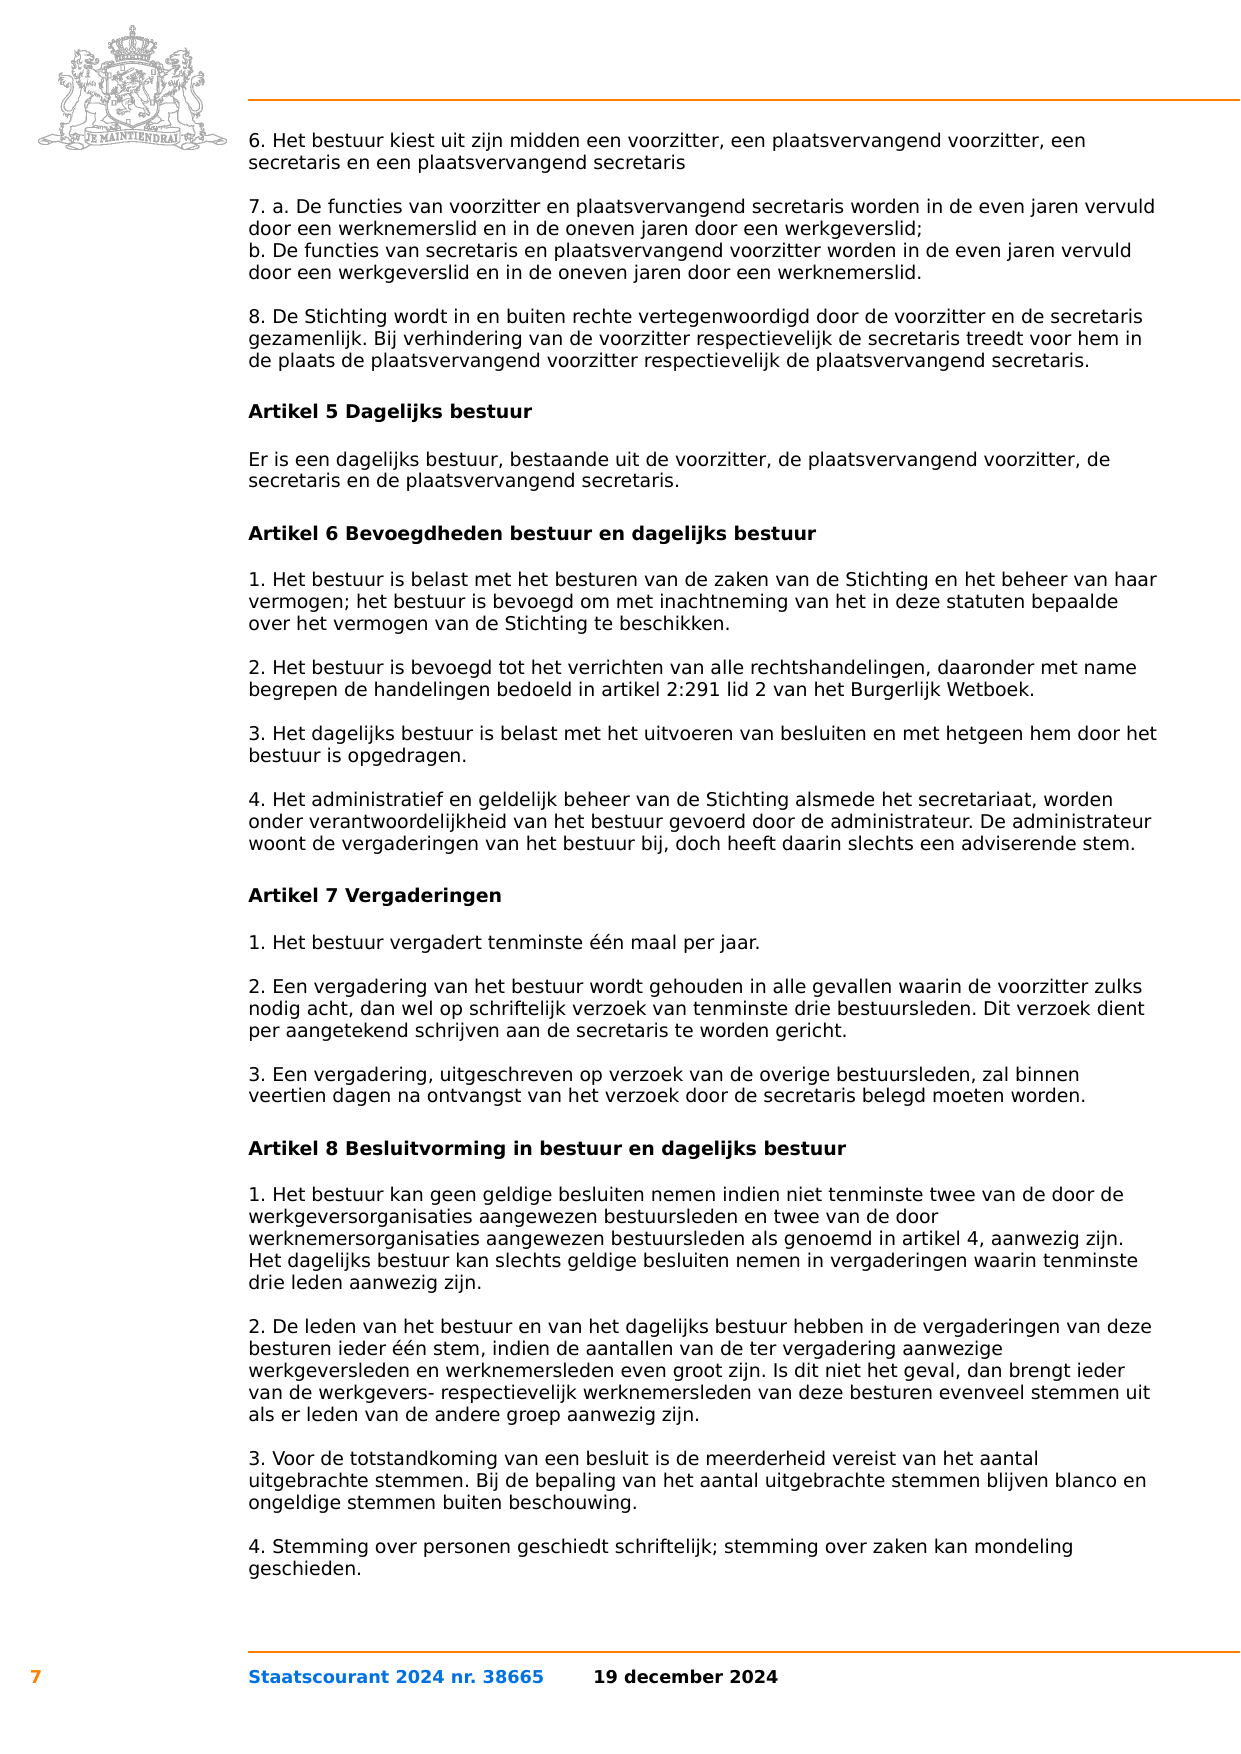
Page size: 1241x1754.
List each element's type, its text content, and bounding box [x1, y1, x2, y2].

text 3. Een vergadering, uitgeschreven op verzoek van de overige bestuursleden, zal binnen veertien dagen na ontvangst van het verzoek door de secretaris belegd moeten worden. [248, 1063, 1163, 1107]
text Er is een dagelijks bestuur, bestaande uit de voorzitter, de plaatsvervangend voorzitter, de secretaris en de plaatsvervangend secretaris. [248, 448, 1163, 492]
text 4. Stemming over personen geschiedt schriftelijk; stemming over zaken kan mondeling geschieden. [248, 1536, 1163, 1580]
text 2. De leden van het bestuur en van het dagelijks bestuur hebben in de vergaderingen van deze besturen ieder één stem, indien de aantallen van de ter vergadering aanwezige werkgeversleden en werknemersleden even groot zijn. Is dit niet het geval, dan brengt ieder van de werkgevers- respectievelijk werknemersleden van deze besturen evenveel stemmen uit als er leden van de andere groep aanwezig zijn. [248, 1316, 1163, 1426]
text b. De functies van secretaris en plaatsvervangend voorzitter worden in de even jaren vervuld door een werkgeverslid en in de oneven jaren door een werknemerslid. [248, 240, 1163, 284]
text 7. a. De functies van voorzitter en plaatsvervangend secretaris worden in de even jaren vervuld door een werknemerslid en in de oneven jaren door een werkgeverslid; [248, 196, 1163, 240]
subtitle Artikel 7 Vergaderingen [248, 885, 1163, 907]
text 2. Het bestuur is bevoegd tot het verrichten van alle rechtshandelingen, daaronder met name begrepen de handelingen bedoeld in artikel 2:291 lid 2 van het Burgerlijk Wetboek. [248, 657, 1163, 701]
text 6. Het bestuur kiest uit zijn midden een voorzitter, een plaatsvervangend voorzitter, een secretaris en een plaatsvervangend secretaris [248, 130, 1163, 174]
text 1. Het bestuur is belast met het besturen van de zaken van de Stichting en het beheer van haar vermogen; het bestuur is bevoegd om met inachtneming van het in deze statuten bepaalde over het vermogen van de Stichting te beschikken. [248, 569, 1163, 635]
text 3. Het dagelijks bestuur is belast met het uitvoeren van besluiten en met hetgeen hem door het bestuur is opgedragen. [248, 723, 1163, 767]
subtitle Artikel 8 Besluitvorming in bestuur en dagelijks bestuur [248, 1137, 1163, 1159]
text 1. Het bestuur vergadert tenminste één maal per jaar. [248, 932, 1163, 954]
subtitle Artikel 5 Dagelijks bestuur [248, 401, 1163, 423]
subtitle Artikel 6 Bevoegdheden bestuur en dagelijks bestuur [248, 522, 1163, 544]
text 4. Het administratief en geldelijk beheer van de Stichting alsmede het secretariaat, worden onder verantwoordelijkheid van het bestuur gevoerd door de administrateur. De administrateur woont de vergaderingen van het bestuur bij, doch heeft daarin slechts een adviserende stem. [248, 789, 1163, 855]
text 1. Het bestuur kan geen geldige besluiten nemen indien niet tenminste twee van de door de werkgeversorganisaties aangewezen bestuursleden en twee van de door werknemersorganisaties aangewezen bestuursleden als genoemd in artikel 4, aanwezig zijn. Het dagelijks bestuur kan slechts geldige besluiten nemen in vergaderingen waarin tenminste drie leden aanwezig zijn. [248, 1184, 1163, 1294]
text 2. Een vergadering van het bestuur wordt gehouden in alle gevallen waarin de voorzitter zulks nodig acht, dan wel op schriftelijk verzoek van tenminste drie bestuursleden. Dit verzoek dient per aangetekend schrijven aan de secretaris te worden gericht. [248, 976, 1163, 1042]
text 8. De Stichting wordt in en buiten rechte vertegenwoordigd door de voorzitter en de secretaris gezamenlijk. Bij verhindering van de voorzitter respectievelijk de secretaris treedt voor hem in de plaats de plaatsvervangend voorzitter respectievelijk de plaatsvervangend secretaris. [248, 306, 1163, 371]
text 3. Voor de totstandkoming van een besluit is de meerderheid vereist van het aantal uitgebrachte stemmen. Bij de bepaling van het aantal uitgebrachte stemmen blijven blanco en ongeldige stemmen buiten beschouwing. [248, 1448, 1163, 1514]
picture [38, 25, 227, 150]
